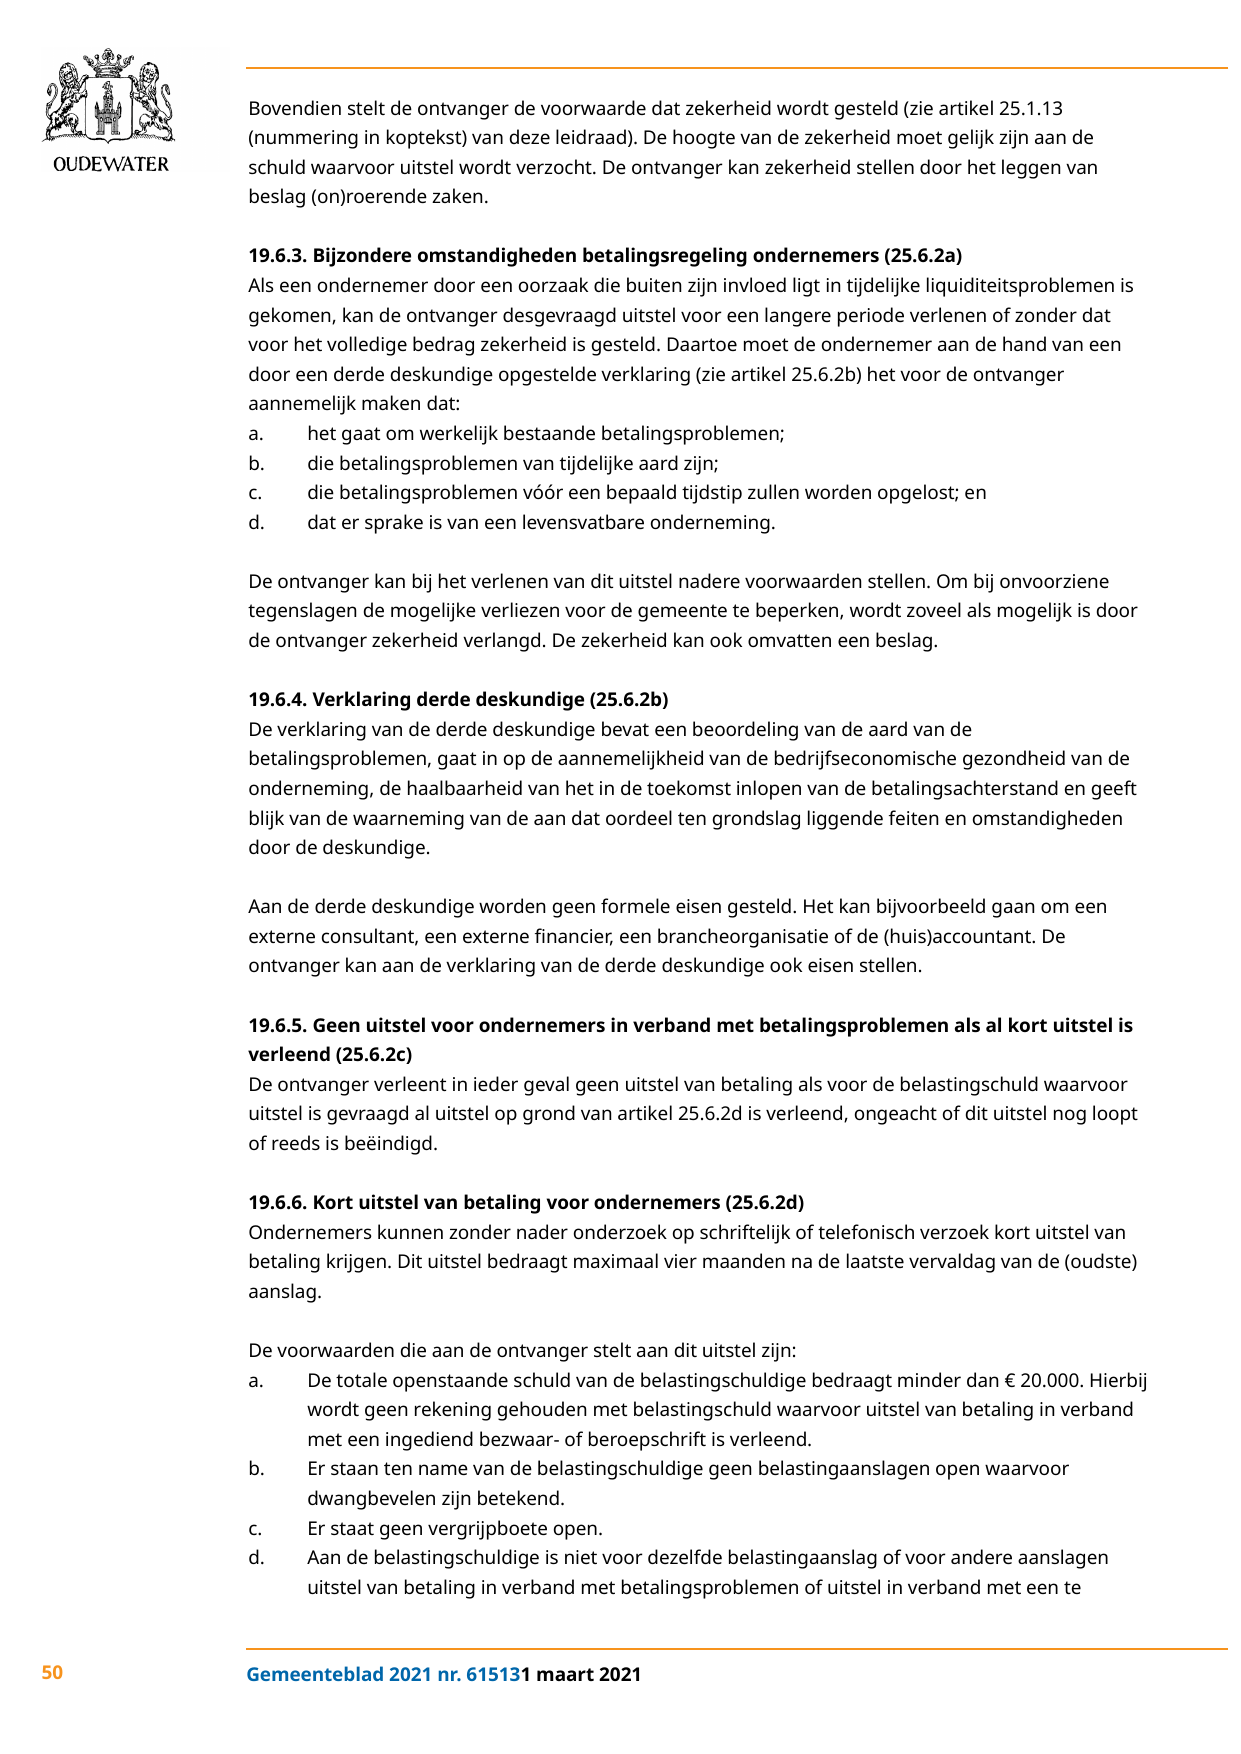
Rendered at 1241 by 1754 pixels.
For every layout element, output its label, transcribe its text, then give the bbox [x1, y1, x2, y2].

text Ondernemers kunnen zonder nader onderzoek op schriftelijk of telefonisch verzoek kort uitstel van betaling krijgen. Dit uitstel bedraagt maximaal vier maanden na de laatste vervaldag van de (oudste) aanslag. [248, 1219, 1152, 1304]
text 19.6.6. Kort uitstel van betaling voor ondernemers (25.6.2d) [248, 1189, 1152, 1215]
list die betalingsproblemen vóór een bepaald tijdstip zullen worden opgelost; en [248, 479, 1152, 505]
text Aan de derde deskundige worden geen formele eisen gesteld. Het kan bijvoorbeeld gaan om een externe consultant, een externe financier, een brancheorganisatie of de (huis)accountant. De ontvanger kan aan de verklaring van de derde deskundige ook eisen stellen. [248, 893, 1152, 978]
list die betalingsproblemen van tijdelijke aard zijn; [248, 450, 1152, 476]
text 19.6.5. Geen uitstel voor ondernemers in verband met betalingsproblemen als al kort uitstel is verleend (25.6.2c) [248, 1012, 1152, 1067]
list Er staan ten name van de belastingschuldige geen belastingaanslagen open waarvoor dwangbevelen zijn betekend. [248, 1456, 1152, 1511]
list dat er sprake is van een levensvatbare onderneming. [248, 509, 1152, 535]
text De verklaring van de derde deskundige bevat een beoordeling van de aard van de betalingsproblemen, gaat in op de aannemelijkheid van de bedrijfseconomische gezondheid van de onderneming, de haalbaarheid van het in de toekomst inlopen van de betalingsachterstand en geeft blijk van de waarneming van de aan dat oordeel ten grondslag liggende feiten en omstandigheden door de deskundige. [248, 716, 1152, 860]
list het gaat om werkelijk bestaande betalingsproblemen; [248, 420, 1152, 446]
text De ontvanger kan bij het verlenen van dit uitstel nadere voorwaarden stellen. Om bij onvoorziene tegenslagen de mogelijke verliezen voor de gemeente te beperken, wordt zoveel als mogelijk is door de ontvanger zekerheid verlangd. De zekerheid kan ook omvatten een beslag. [248, 568, 1152, 653]
text 19.6.4. Verklaring derde deskundige (25.6.2b) [248, 686, 1152, 712]
text Bovendien stelt de ontvanger de voorwaarde dat zekerheid wordt gesteld (zie artikel 25.1.13 (nummering in koptekst) van deze leidraad). De hoogte van de zekerheid moet gelijk zijn aan de schuld waarvoor uitstel wordt verzocht. De ontvanger kan zekerheid stellen door het leggen van beslag (on)roerende zaken. [248, 95, 1152, 209]
list Er staat geen vergrijpboete open. [248, 1515, 1152, 1541]
text Als een ondernemer door een oorzaak die buiten zijn invloed ligt in tijdelijke liquiditeitsproblemen is gekomen, kan de ontvanger desgevraagd uitstel voor een langere periode verlenen of zonder dat voor het volledige bedrag zekerheid is gesteld. Daartoe moet de ondernemer aan de hand van een door een derde deskundige opgestelde verklaring (zie artikel 25.6.2b) het voor de ontvanger aannemelijk maken dat: [248, 272, 1152, 416]
picture [41, 47, 231, 172]
text 19.6.3. Bijzondere omstandigheden betalingsregeling ondernemers (25.6.2a) [248, 243, 1152, 268]
list De totale openstaande schuld van de belastingschuldige bedraagt minder dan € 20.000. Hierbij wordt geen rekening gehouden met belastingschuld waarvoor uitstel van betaling in verband met een ingediend bezwaar- of beroepschrift is verleend. [248, 1367, 1152, 1452]
text De ontvanger verleent in ieder geval geen uitstel van betaling als voor de belastingschuld waarvoor uitstel is gevraagd al uitstel op grond van artikel 25.6.2d is verleend, ongeacht of dit uitstel nog loopt of reeds is beëindigd. [248, 1071, 1152, 1156]
text De voorwaarden die aan de ontvanger stelt aan dit uitstel zijn: [248, 1337, 1152, 1363]
list Aan de belastingschuldige is niet voor dezelfde belastingaanslag of voor andere aanslagen uitstel van betaling in verband met betalingsproblemen of uitstel in verband met een te [248, 1544, 1152, 1600]
